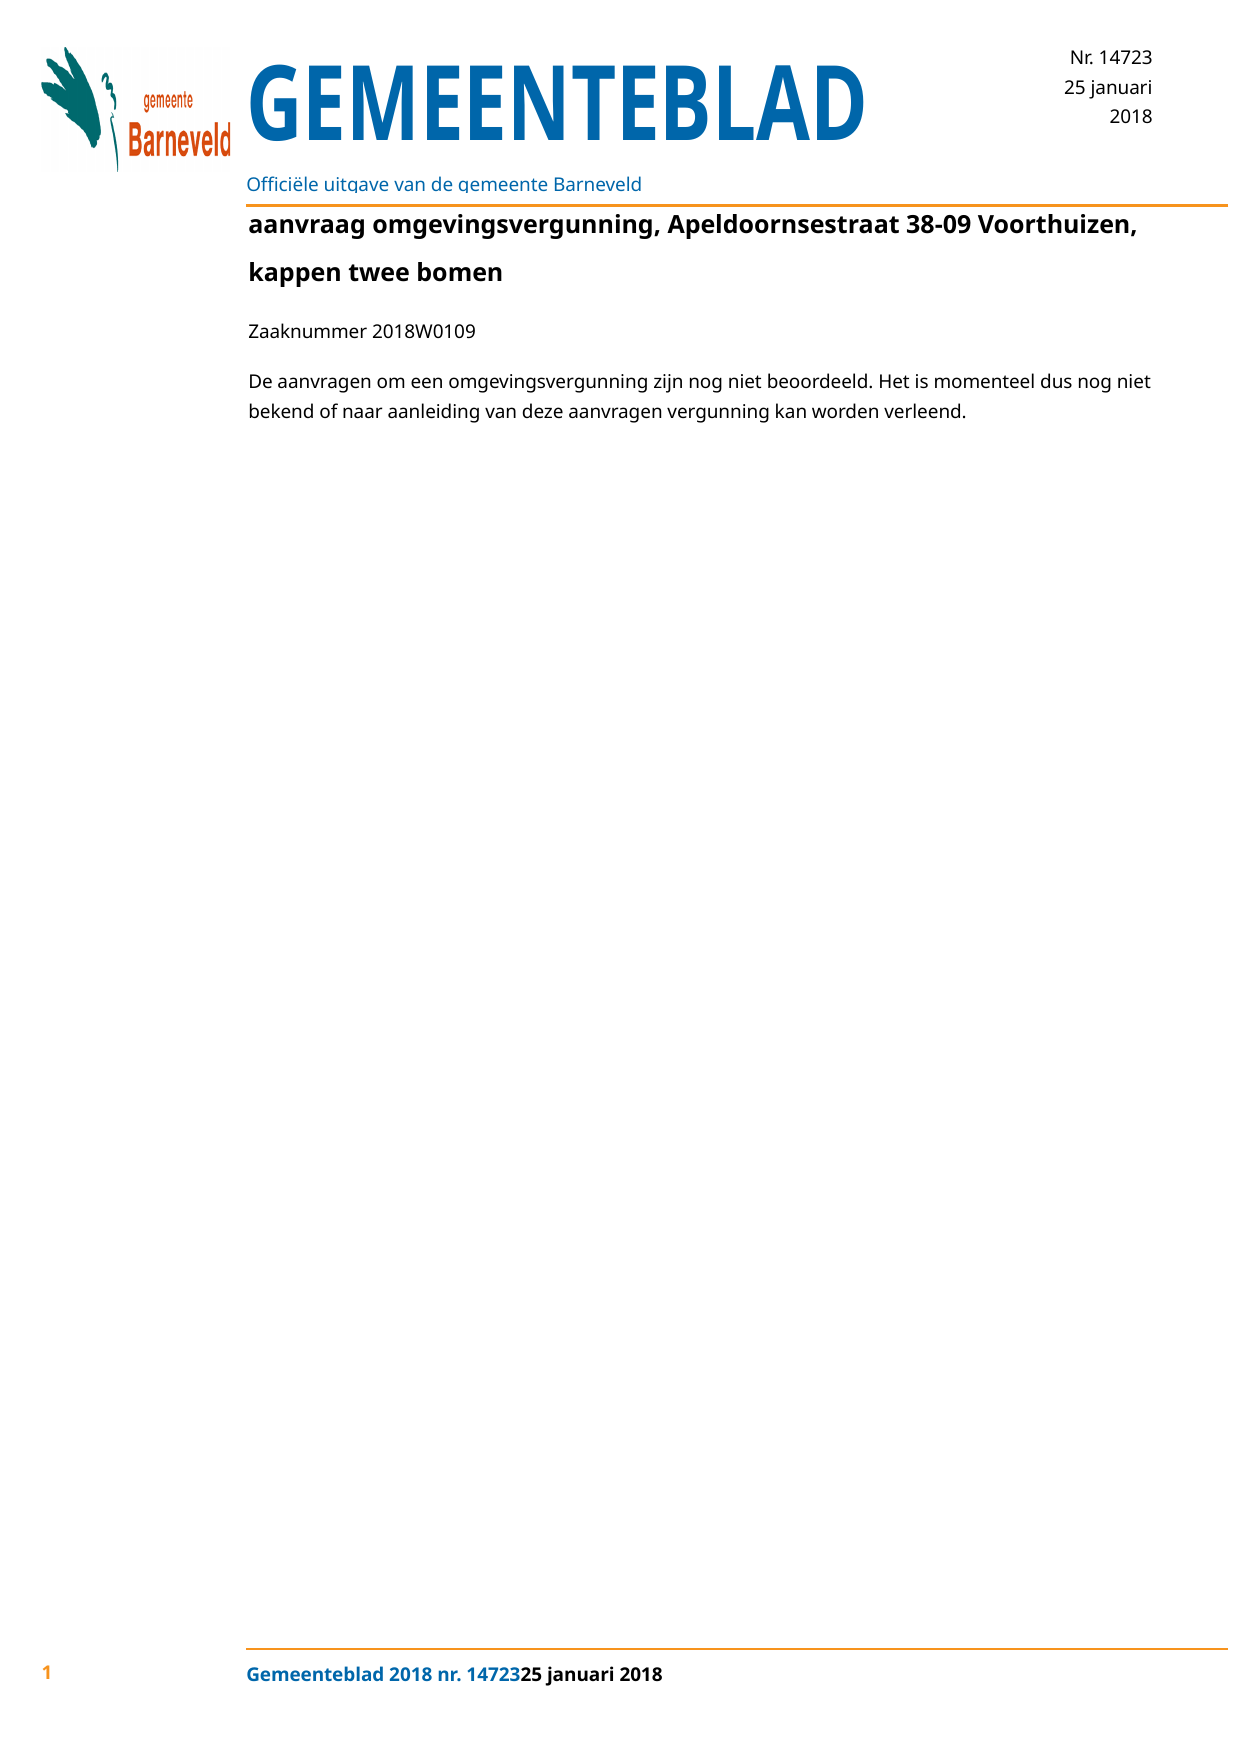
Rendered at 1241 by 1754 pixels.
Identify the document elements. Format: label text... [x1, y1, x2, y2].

text aanvraag omgevingsvergunning, Apeldoornsestraat 38-09 Voorthuizen, kappen twee bomen [248, 207, 1152, 288]
text De aanvragen om een omgevingsvergunning zijn nog niet beoordeeld. Het is momenteel dus nog niet bekend of naar aanleiding van deze aanvragen vergunning kan worden verleend. [248, 368, 1152, 424]
picture [41, 47, 231, 172]
text Zaaknummer 2018W0109 [248, 318, 1152, 344]
